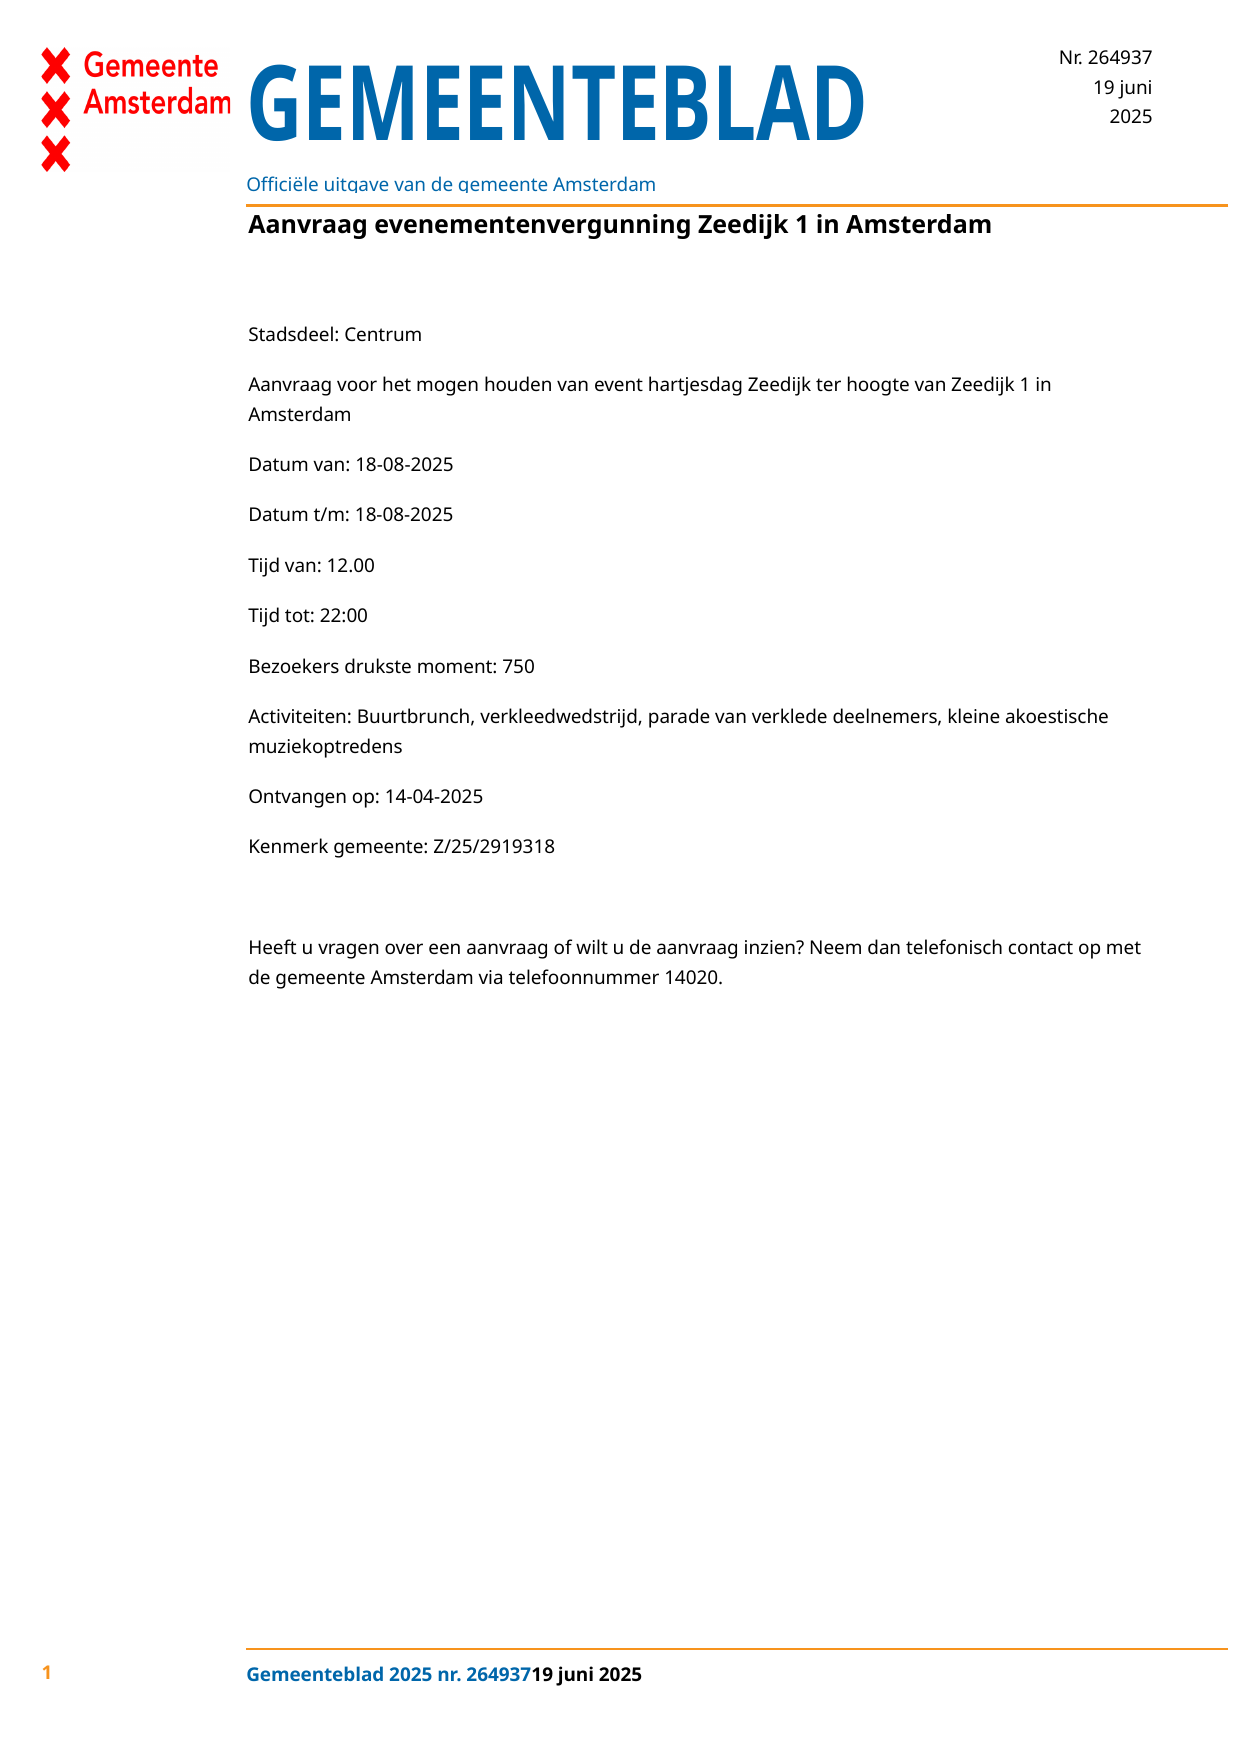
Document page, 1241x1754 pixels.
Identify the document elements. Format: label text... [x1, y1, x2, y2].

text Aanvraag evenementenvergunning Zeedijk 1 in Amsterdam [248, 207, 1152, 241]
picture [41, 47, 231, 172]
text Aanvraag voor het mogen houden van event hartjesdag Zeedijk ter hoogte van Zeedijk 1 in Amsterdam [248, 371, 1152, 426]
text Tijd van: 12.00 [248, 552, 1152, 578]
text Heeft u vragen over een aanvraag of wilt u de aanvraag inzien? Neem dan telefonisch contact op met de gemeente Amsterdam via telefoonnummer 14020. [248, 934, 1152, 990]
text Ontvangen op: 14-04-2025 [248, 783, 1152, 809]
text Datum van: 18-08-2025 [248, 451, 1152, 477]
text Bezoekers drukste moment: 750 [248, 653, 1152, 678]
text Datum t/m: 18-08-2025 [248, 502, 1152, 527]
text Tijd tot: 22:00 [248, 602, 1152, 628]
text Stadsdeel: Centrum [248, 321, 1152, 346]
text Kenmerk gemeente: Z/25/2919318 [248, 834, 1152, 859]
text Activiteiten: Buurtbrunch, verkleedwedstrijd, parade van verklede deelnemers, kleine akoestische muziekoptredens [248, 703, 1152, 758]
